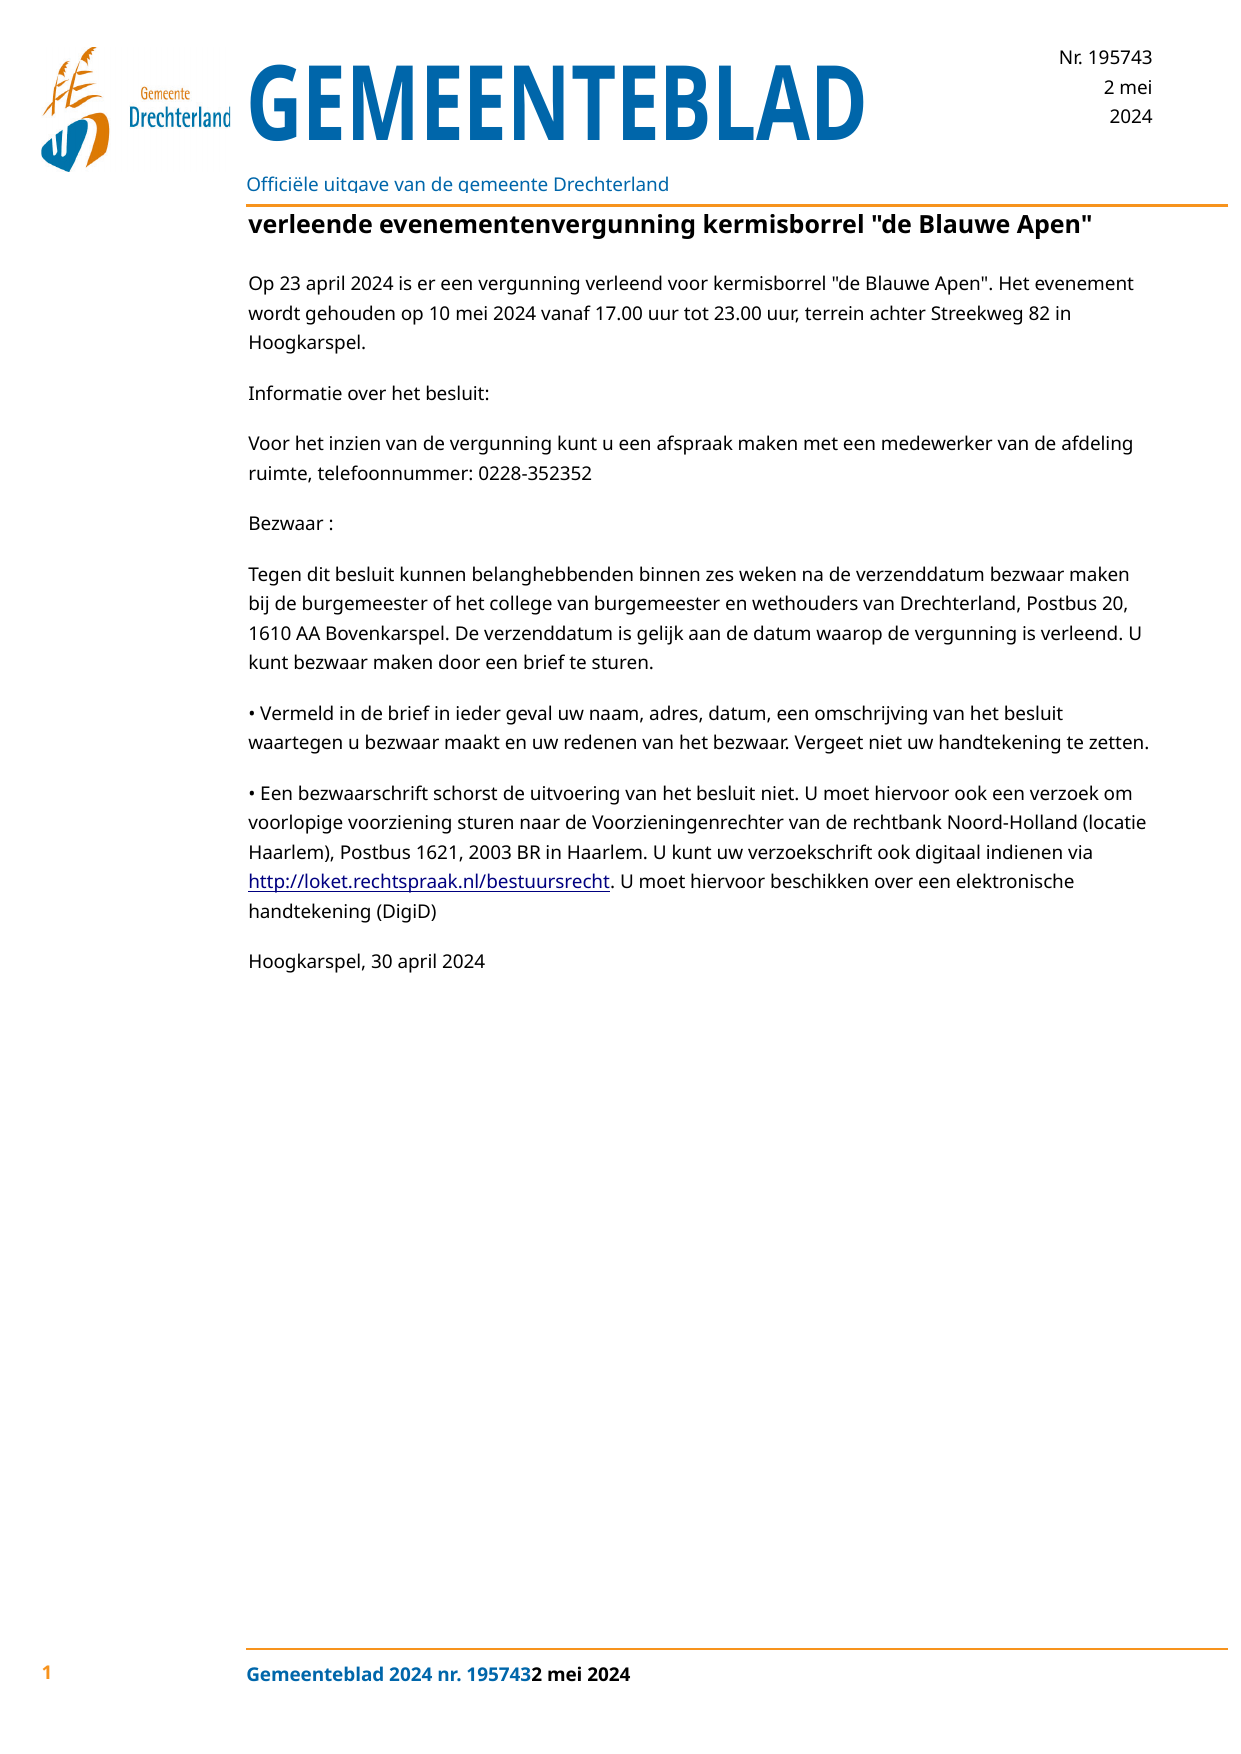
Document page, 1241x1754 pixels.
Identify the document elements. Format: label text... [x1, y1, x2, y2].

text • Een bezwaarschrift schorst de uitvoering van het besluit niet. U moet hiervoor ook een verzoek om voorlopige voorziening sturen naar de Voorzieningenrechter van de rechtbank Noord-Holland (locatie Haarlem), Postbus 1621, 2003 BR in Haarlem. U kunt uw verzoekschrift ook digitaal indienen via http://loket.rechtspraak.nl/bestuursrecht. U moet hiervoor beschikken over een elektronische handtekening (DigiD) [248, 780, 1152, 924]
text • Vermeld in de brief in ieder geval uw naam, adres, datum, een omschrijving van het besluit waartegen u bezwaar maakt en uw redenen van het bezwaar. Vergeet niet uw handtekening te zetten. [248, 700, 1152, 755]
text Op 23 april 2024 is er een vergunning verleend voor kermisborrel "de Blauwe Apen". Het evenement wordt gehouden op 10 mei 2024 vanaf 17.00 uur tot 23.00 uur, terrein achter Streekweg 82 in Hoogkarspel. [248, 270, 1152, 355]
text Informatie over het besluit: [248, 380, 1152, 406]
picture [41, 158, 64, 172]
text Tegen dit besluit kunnen belanghebbenden binnen zes weken na de verzenddatum bezwaar maken bij de burgemeester of het college van burgemeester en wethouders van Drechterland, Postbus 20, 1610 AA Bovenkarspel. De verzenddatum is gelijk aan de datum waarop de vergunning is verleend. U kunt bezwaar maken door een brief te sturen. [248, 561, 1152, 675]
picture [41, 47, 231, 172]
picture [226, 115, 231, 124]
text Voor het inzien van de vergunning kunt u een afspraak maken met een medewerker van de afdeling ruimte, telefoonnummer: 0228-352352 [248, 430, 1152, 486]
text Bezwaar : [248, 510, 1152, 536]
text Hoogkarspel, 30 april 2024 [248, 949, 1152, 974]
text verleende evenementenvergunning kermisborrel "de Blauwe Apen" [248, 207, 1152, 241]
